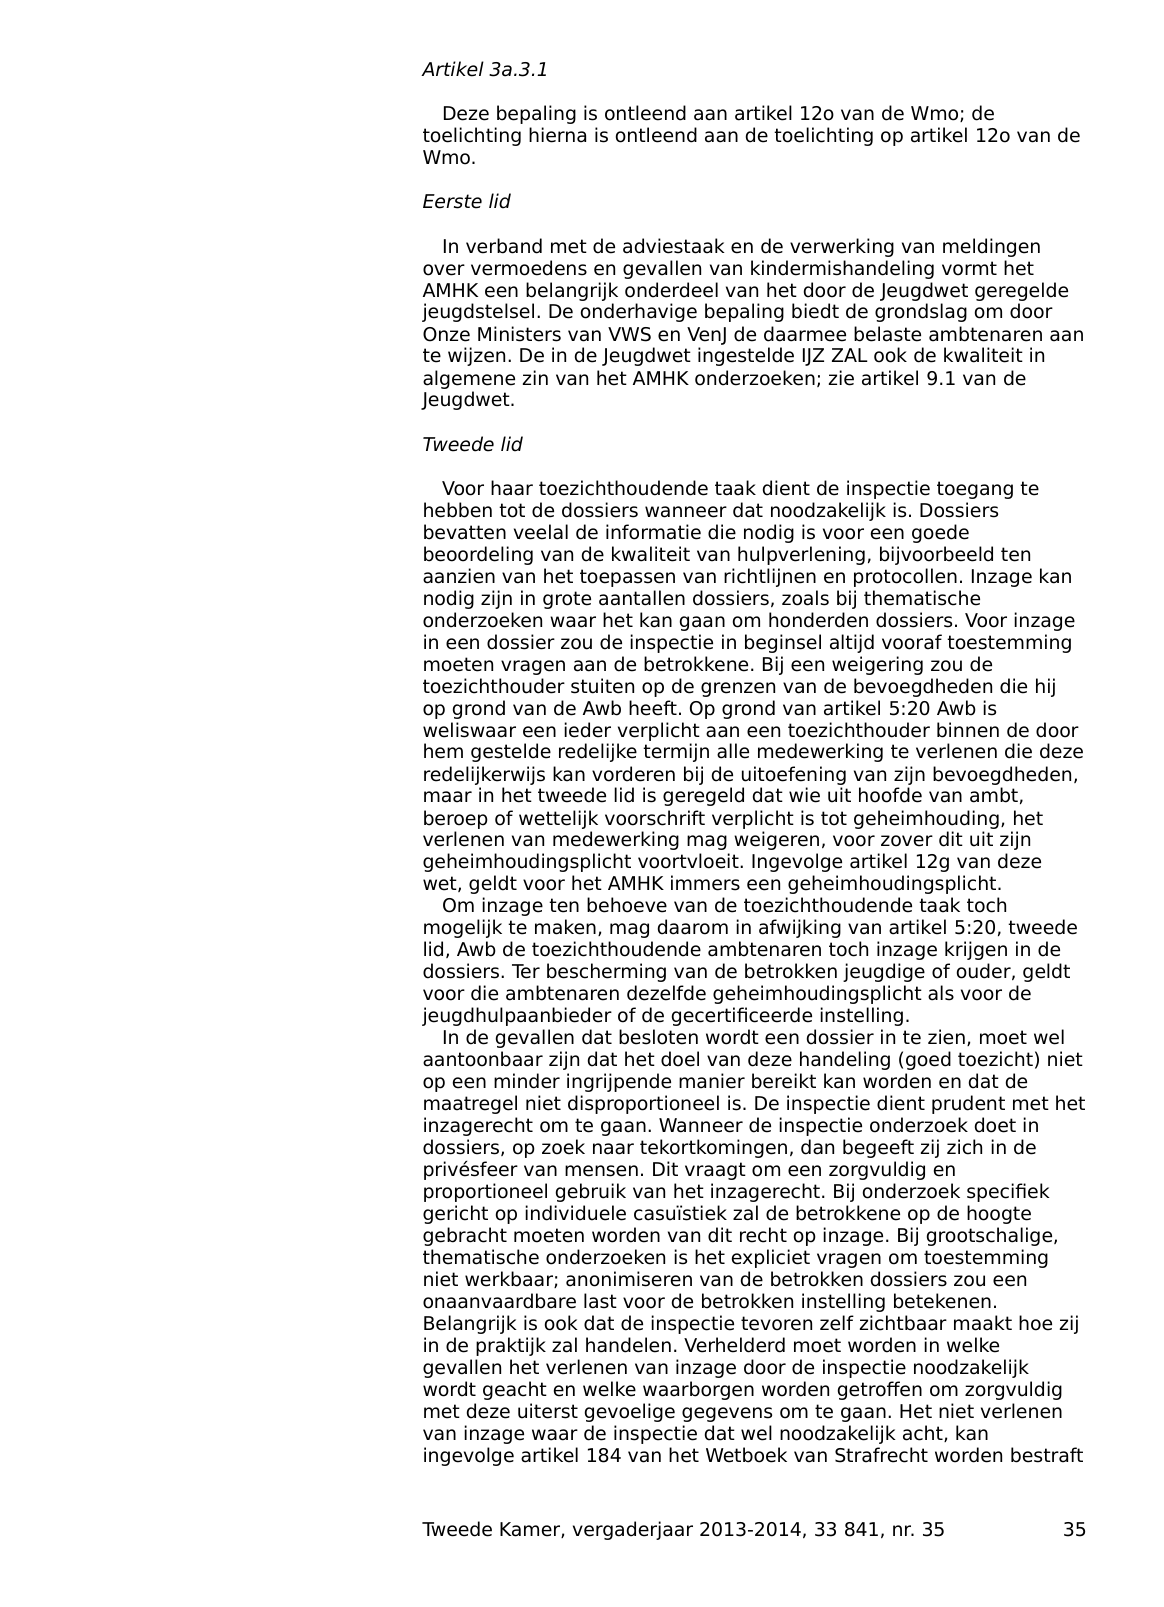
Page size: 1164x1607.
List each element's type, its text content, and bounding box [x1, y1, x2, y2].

text Om inzage ten behoeve van de toezichthoudende taak toch mogelijk te maken, mag daarom in afwijking van artikel 5:20, tweede lid, Awb de toezichthoudende ambtenaren toch inzage krijgen in de dossiers. Ter bescherming van de betrokken jeugdige of ouder, geldt voor die ambtenaren dezelfde geheimhoudingsplicht als voor de jeugdhulpaanbieder of de gecertificeerde instelling. [422, 895, 1087, 1027]
subtitle Tweede lid [422, 433, 1087, 456]
text Deze bepaling is ontleend aan artikel 12o van de Wmo; de toelichting hierna is ontleend aan de toelichting op artikel 12o van de Wmo. [422, 103, 1087, 169]
subtitle Artikel 3a.3.1 [422, 59, 1087, 81]
text In verband met de adviestaak en de verwerking van meldingen over vermoedens en gevallen van kindermishandeling vormt het AMHK een belangrijk onderdeel van het door de Jeugdwet geregelde jeugdstelsel. De onderhavige bepaling biedt de grondslag om door Onze Ministers van VWS en VenJ de daarmee belaste ambtenaren aan te wijzen. De in de Jeugdwet ingestelde IJZ ZAL ook de kwaliteit in algemene zin van het AMHK onderzoeken; zie artikel 9.1 van de Jeugdwet. [422, 236, 1087, 411]
subtitle Eerste lid [422, 191, 1087, 213]
text In de gevallen dat besloten wordt een dossier in te zien, moet wel aantoonbaar zijn dat het doel van deze handeling (goed toezicht) niet op een minder ingrijpende manier bereikt kan worden en dat de maatregel niet disproportioneel is. De inspectie dient prudent met het inzagerecht om te gaan. Wanneer de inspectie onderzoek doet in dossiers, op zoek naar tekortkomingen, dan begeeft zij zich in de privésfeer van mensen. Dit vraagt om een zorgvuldig en proportioneel gebruik van het inzagerecht. Bij onderzoek specifiek gericht op individuele casuïstiek zal de betrokkene op de hoogte gebracht moeten worden van dit recht op inzage. Bij grootschalige, thematische onderzoeken is het expliciet vragen om toestemming niet werkbaar; anonimiseren van de betrokken dossiers zou een onaanvaardbare last voor de betrokken instelling betekenen. Belangrijk is ook dat de inspectie tevoren zelf zichtbaar maakt hoe zij in de praktijk zal handelen. Verhelderd moet worden in welke gevallen het verlenen van inzage door de inspectie noodzakelijk wordt geacht en welke waarborgen worden getroffen om zorgvuldig met deze uiterst gevoelige gegevens om te gaan. Het niet verlenen van inzage waar de inspectie dat wel noodzakelijk acht, kan ingevolge artikel 184 van het Wetboek van Strafrecht worden bestraft [422, 1027, 1087, 1467]
text Voor haar toezichthoudende taak dient de inspectie toegang te hebben tot de dossiers wanneer dat noodzakelijk is. Dossiers bevatten veelal de informatie die nodig is voor een goede beoordeling van de kwaliteit van hulpverlening, bijvoorbeeld ten aanzien van het toepassen van richtlijnen en protocollen. Inzage kan nodig zijn in grote aantallen dossiers, zoals bij thematische onderzoeken waar het kan gaan om honderden dossiers. Voor inzage in een dossier zou de inspectie in beginsel altijd vooraf toestemming moeten vragen aan de betrokkene. Bij een weigering zou de toezichthouder stuiten op de grenzen van de bevoegdheden die hij op grond van de Awb heeft. Op grond van artikel 5:20 Awb is weliswaar een ieder verplicht aan een toezichthouder binnen de door hem gestelde redelijke termijn alle medewerking te verlenen die deze redelijkerwijs kan vorderen bij de uitoefening van zijn bevoegdheden, maar in het tweede lid is geregeld dat wie uit hoofde van ambt, beroep of wettelijk voorschrift verplicht is tot geheimhouding, het verlenen van medewerking mag weigeren, voor zover dit uit zijn geheimhoudingsplicht voortvloeit. Ingevolge artikel 12g van deze wet, geldt voor het AMHK immers een geheimhoudingsplicht. [422, 478, 1087, 895]
